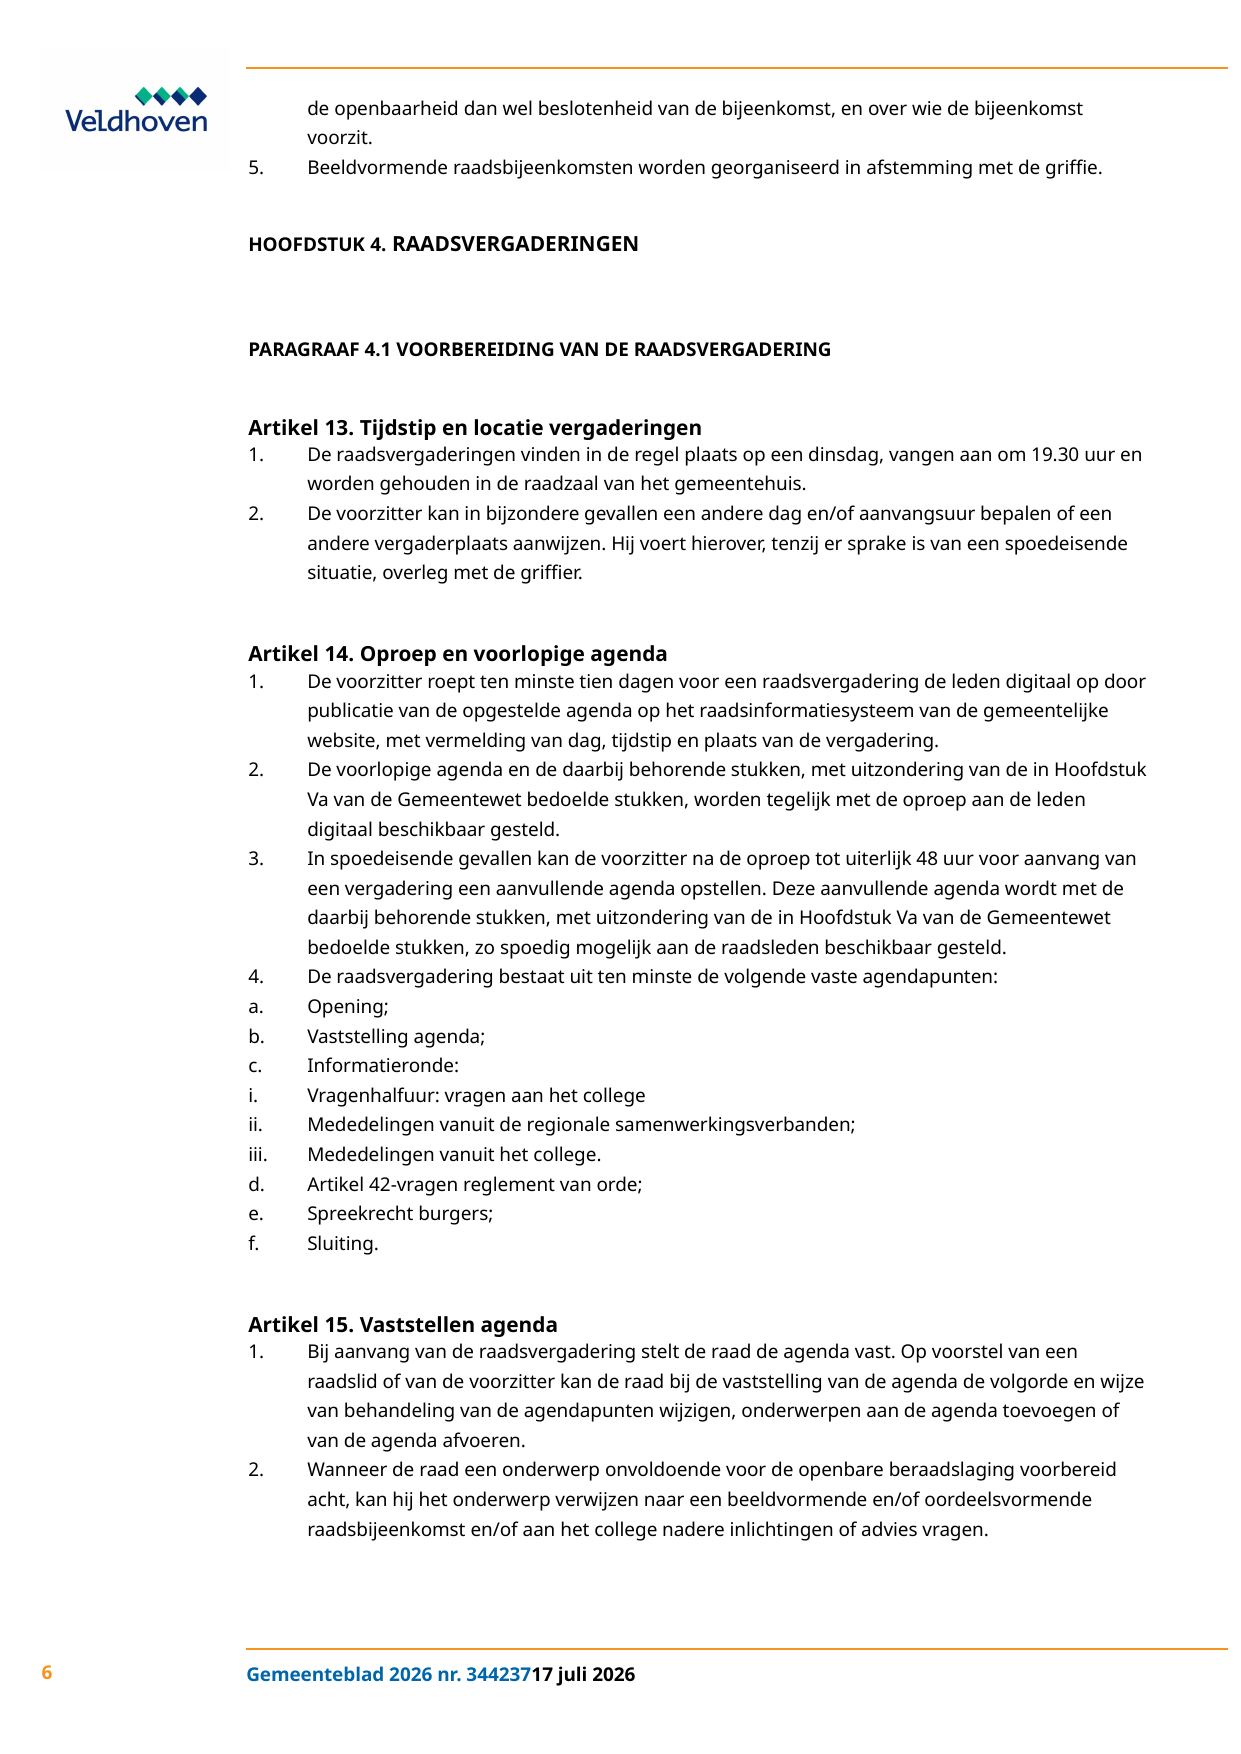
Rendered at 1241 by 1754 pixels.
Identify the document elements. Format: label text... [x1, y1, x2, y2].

list Opening; [248, 993, 1152, 1019]
text HOOFDSTUK 4. RAADSVERGADERINGEN [248, 229, 1152, 258]
list Informatieronde: [248, 1052, 1152, 1078]
picture [41, 47, 231, 172]
list De raadsvergaderingen vinden in de regel plaats op een dinsdag, vangen aan om 19.30 uur en worden gehouden in de raadzaal van het gemeentehuis. [248, 441, 1152, 496]
text Artikel 14. Oproep en voorlopige agenda [248, 639, 1152, 668]
text Artikel 13. Tijdstip en locatie vergaderingen [248, 413, 1152, 441]
list Mededelingen vanuit de regionale samenwerkingsverbanden; [248, 1112, 1152, 1137]
list Bij aanvang van de raadsvergadering stelt de raad de agenda vast. Op voorstel van een raadslid of van de voorzitter kan de raad bij de vaststelling van de agenda de volgorde en wijze van behandeling van de agendapunten wijzigen, onderwerpen aan de agenda toevoegen of van de agenda afvoeren. [248, 1338, 1152, 1453]
text PARAGRAAF 4.1 VOORBEREIDING VAN DE RAADSVERGADERING [248, 336, 1152, 362]
list Beeldvormende raadsbijeenkomsten worden georganiseerd in afstemming met de griffie. [248, 154, 1152, 180]
list Wanneer de raad een onderwerp onvoldoende voor de openbare beraadslaging voorbereid acht, kan hij het onderwerp verwijzen naar een beeldvormende en/of oordeelsvormende raadsbijeenkomst en/of aan het college nadere inlichtingen of advies vragen. [248, 1457, 1152, 1542]
list Artikel 42-vragen reglement van orde; [248, 1171, 1152, 1196]
list De raadsvergadering bestaat uit ten minste de volgende vaste agendapunten: [248, 964, 1152, 989]
list Spreekrecht burgers; [248, 1200, 1152, 1226]
list Mededelingen vanuit het college. [248, 1141, 1152, 1167]
list De voorlopige agenda en de daarbij behorende stukken, met uitzondering van de in Hoofdstuk Va van de Gemeentewet bedoelde stukken, worden tegelijk met de oproep aan de leden digitaal beschikbaar gesteld. [248, 757, 1152, 841]
text Artikel 15. Vaststellen agenda [248, 1310, 1152, 1338]
list De voorzitter kan in bijzondere gevallen een andere dag en/of aanvangsuur bepalen of een andere vergaderplaats aanwijzen. Hij voert hierover, tenzij er sprake is van een spoedeisende situatie, overleg met de griffier. [248, 500, 1152, 585]
list Vaststelling agenda; [248, 1023, 1152, 1048]
list Vragenhalfuur: vragen aan het college [248, 1082, 1152, 1108]
list In spoedeisende gevallen kan de voorzitter na de oproep tot uiterlijk 48 uur voor aanvang van een vergadering een aanvullende agenda opstellen. Deze aanvullende agenda wordt met de daarbij behorende stukken, met uitzondering van de in Hoofdstuk Va van de Gemeentewet bedoelde stukken, zo spoedig mogelijk aan de raadsleden beschikbaar gesteld. [248, 845, 1152, 960]
list Sluiting. [248, 1230, 1152, 1256]
list de openbaarheid dan wel beslotenheid van de bijeenkomst, en over wie de bijeenkomst voorzit. [248, 95, 1152, 150]
list De voorzitter roept ten minste tien dagen voor een raadsvergadering de leden digitaal op door publicatie van de opgestelde agenda op het raadsinformatiesysteem van de gemeentelijke website, met vermelding van dag, tijdstip en plaats van de vergadering. [248, 668, 1152, 753]
